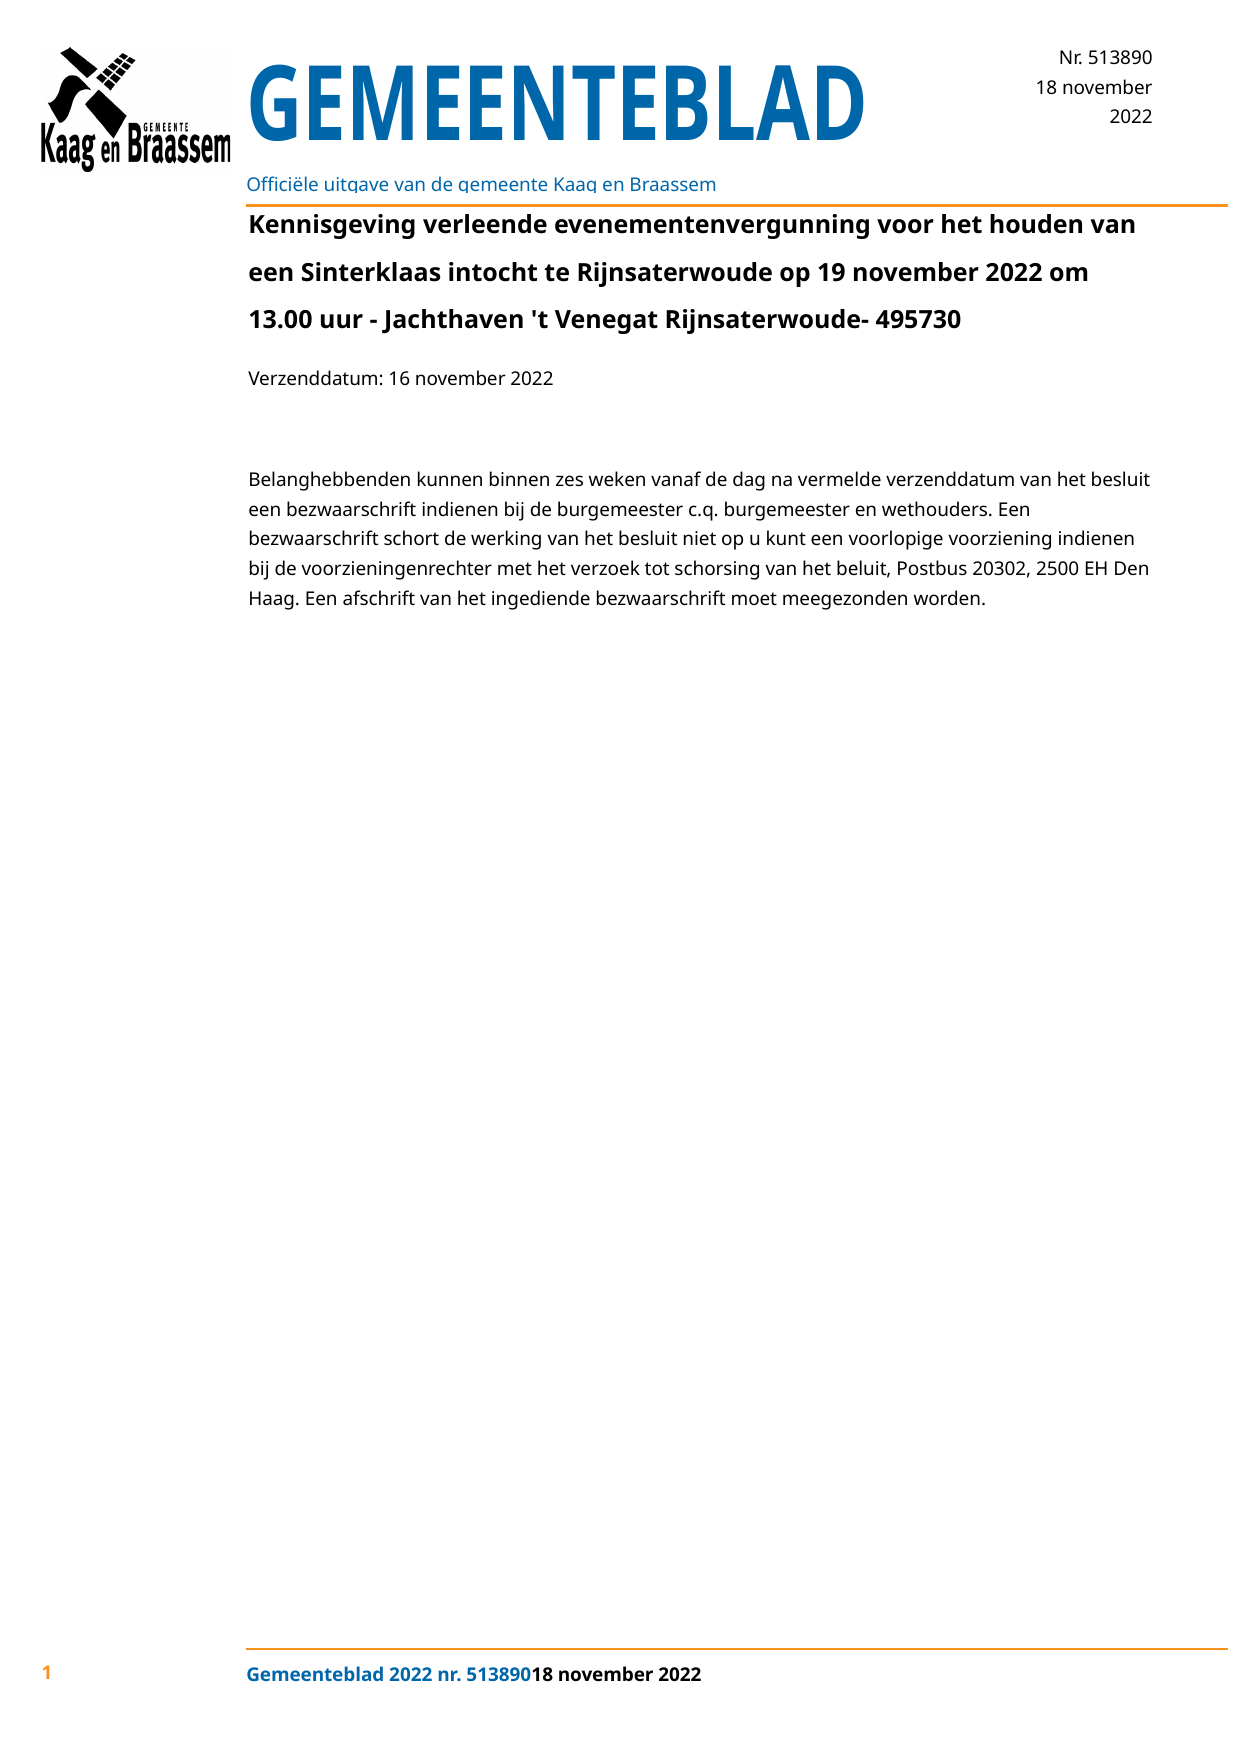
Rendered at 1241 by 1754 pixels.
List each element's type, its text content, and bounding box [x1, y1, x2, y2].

picture [41, 47, 231, 172]
text Verzenddatum: 16 november 2022 [248, 366, 1152, 391]
text Belanghebbenden kunnen binnen zes weken vanaf de dag na vermelde verzenddatum van het besluit een bezwaarschrift indienen bij de burgemeester c.q. burgemeester en wethouders. Een bezwaarschrift schort de werking van het besluit niet op u kunt een voorlopige voorziening indienen bij de voorzieningenrechter met het verzoek tot schorsing van het beluit, Postbus 20302, 2500 EH Den Haag. Een afschrift van het ingediende bezwaarschrift moet meegezonden worden. [248, 466, 1152, 610]
text Kennisgeving verleende evenementenvergunning voor het houden van een Sinterklaas intocht te Rijnsaterwoude op 19 november 2022 om 13.00 uur - Jachthaven 't Venegat Rijnsaterwoude- 495730 [248, 207, 1152, 336]
